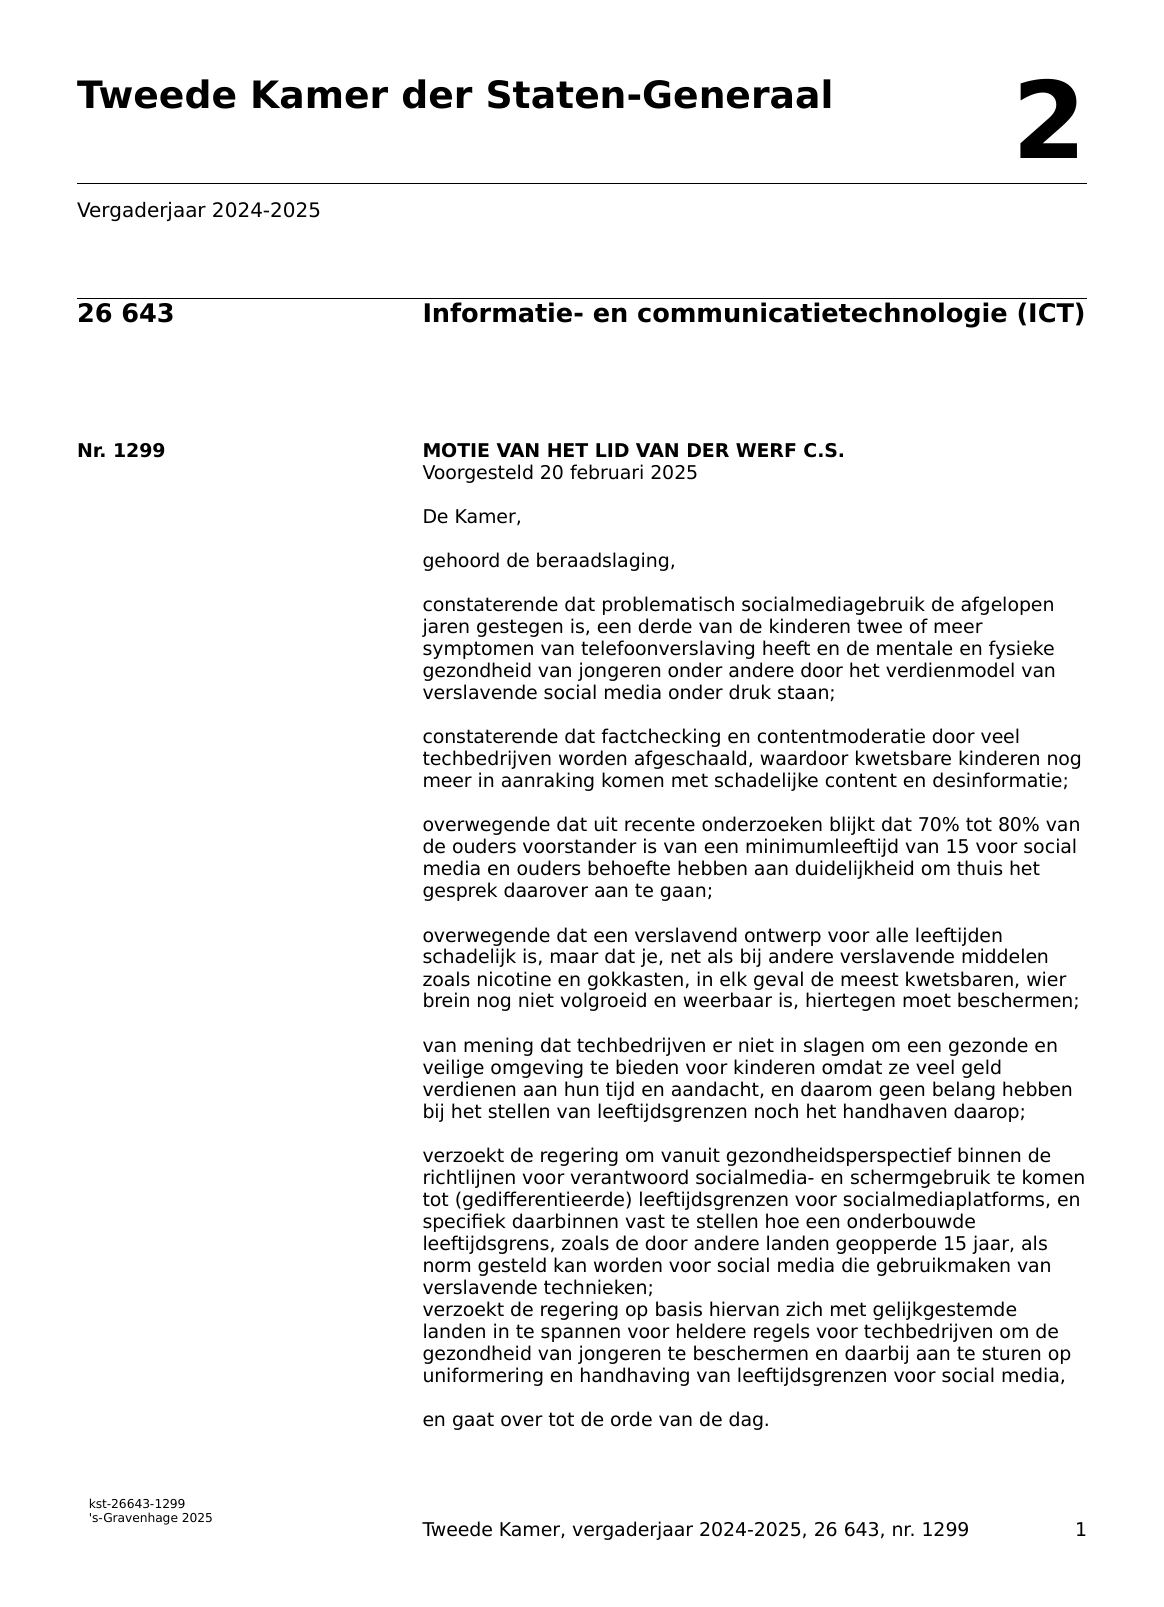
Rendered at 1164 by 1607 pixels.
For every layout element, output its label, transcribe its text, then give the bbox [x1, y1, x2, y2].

text verzoekt de regering om vanuit gezondheidsperspectief binnen de richtlijnen voor verantwoord socialmedia- en schermgebruik te komen tot (gedifferentieerde) leeftijdsgrenzen voor socialmediaplatforms, en specifiek daarbinnen vast te stellen hoe een onderbouwde leeftijdsgrens, zoals de door andere landen geopperde 15 jaar, als norm gesteld kan worden voor social media die gebruikmaken van verslavende technieken; [422, 1145, 1087, 1298]
subtitle Nr. 1299 MOTIE VAN HET LID VAN DER WERF C.S. [77, 440, 1087, 462]
table_cell Vergaderjaar 2024-2025 [77, 184, 1087, 298]
text constaterende dat problematisch socialmediagebruik de afgelopen jaren gestegen is, een derde van de kinderen twee of meer symptomen van telefoonverslaving heeft en de mentale en fysieke gezondheid van jongeren onder andere door het verdienmodel van verslavende social media onder druk staan; [422, 594, 1087, 704]
text constaterende dat factchecking en contentmoderatie door veel techbedrijven worden afgeschaald, waardoor kwetsbare kinderen nog meer in aanraking komen met schadelijke content en desinformatie; [422, 726, 1087, 792]
text overwegende dat uit recente onderzoeken blijkt dat 70% tot 80% van de ouders voorstander is van een minimumleeftijd van 15 voor social media en ouders behoefte hebben aan duidelijkheid om thuis het gesprek daarover aan te gaan; [422, 814, 1087, 902]
text kst-26643-1299 [88, 1497, 323, 1511]
text 's-Gravenhage 2025 [88, 1511, 323, 1525]
text overwegende dat een verslavend ontwerp voor alle leeftijden schadelijk is, maar dat je, net als bij andere verslavende middelen zoals nicotine en gokkasten, in elk geval de meest kwetsbaren, wier brein nog niet volgroeid en weerbaar is, hiertegen moet beschermen; [422, 924, 1087, 1012]
text en gaat over tot de orde van de dag. [422, 1409, 1087, 1431]
text gehoord de beraadslaging, [422, 550, 1087, 572]
text verzoekt de regering op basis hiervan zich met gelijkgestemde landen in te spannen voor heldere regels voor techbedrijven om de gezondheid van jongeren te beschermen en daarbij aan te sturen op uniformering en handhaving van leeftijdsgrenzen voor social media, [422, 1298, 1087, 1386]
text van mening dat techbedrijven er niet in slagen om een gezonde en veilige omgeving te bieden voor kinderen omdat ze veel geld verdienen aan hun tijd en aandacht, en daarom geen belang hebben bij het stellen van leeftijdsgrenzen noch het handhaven daarop; [422, 1034, 1087, 1122]
subtitle 26 643 Informatie- en communicatietechnologie (ICT) [77, 299, 1087, 329]
text Voorgesteld 20 februari 2025 [422, 462, 1087, 484]
table_header 2 [886, 59, 1087, 183]
text De Kamer, [422, 506, 1087, 528]
table_header Tweede Kamer der Staten-Generaal [77, 59, 886, 183]
